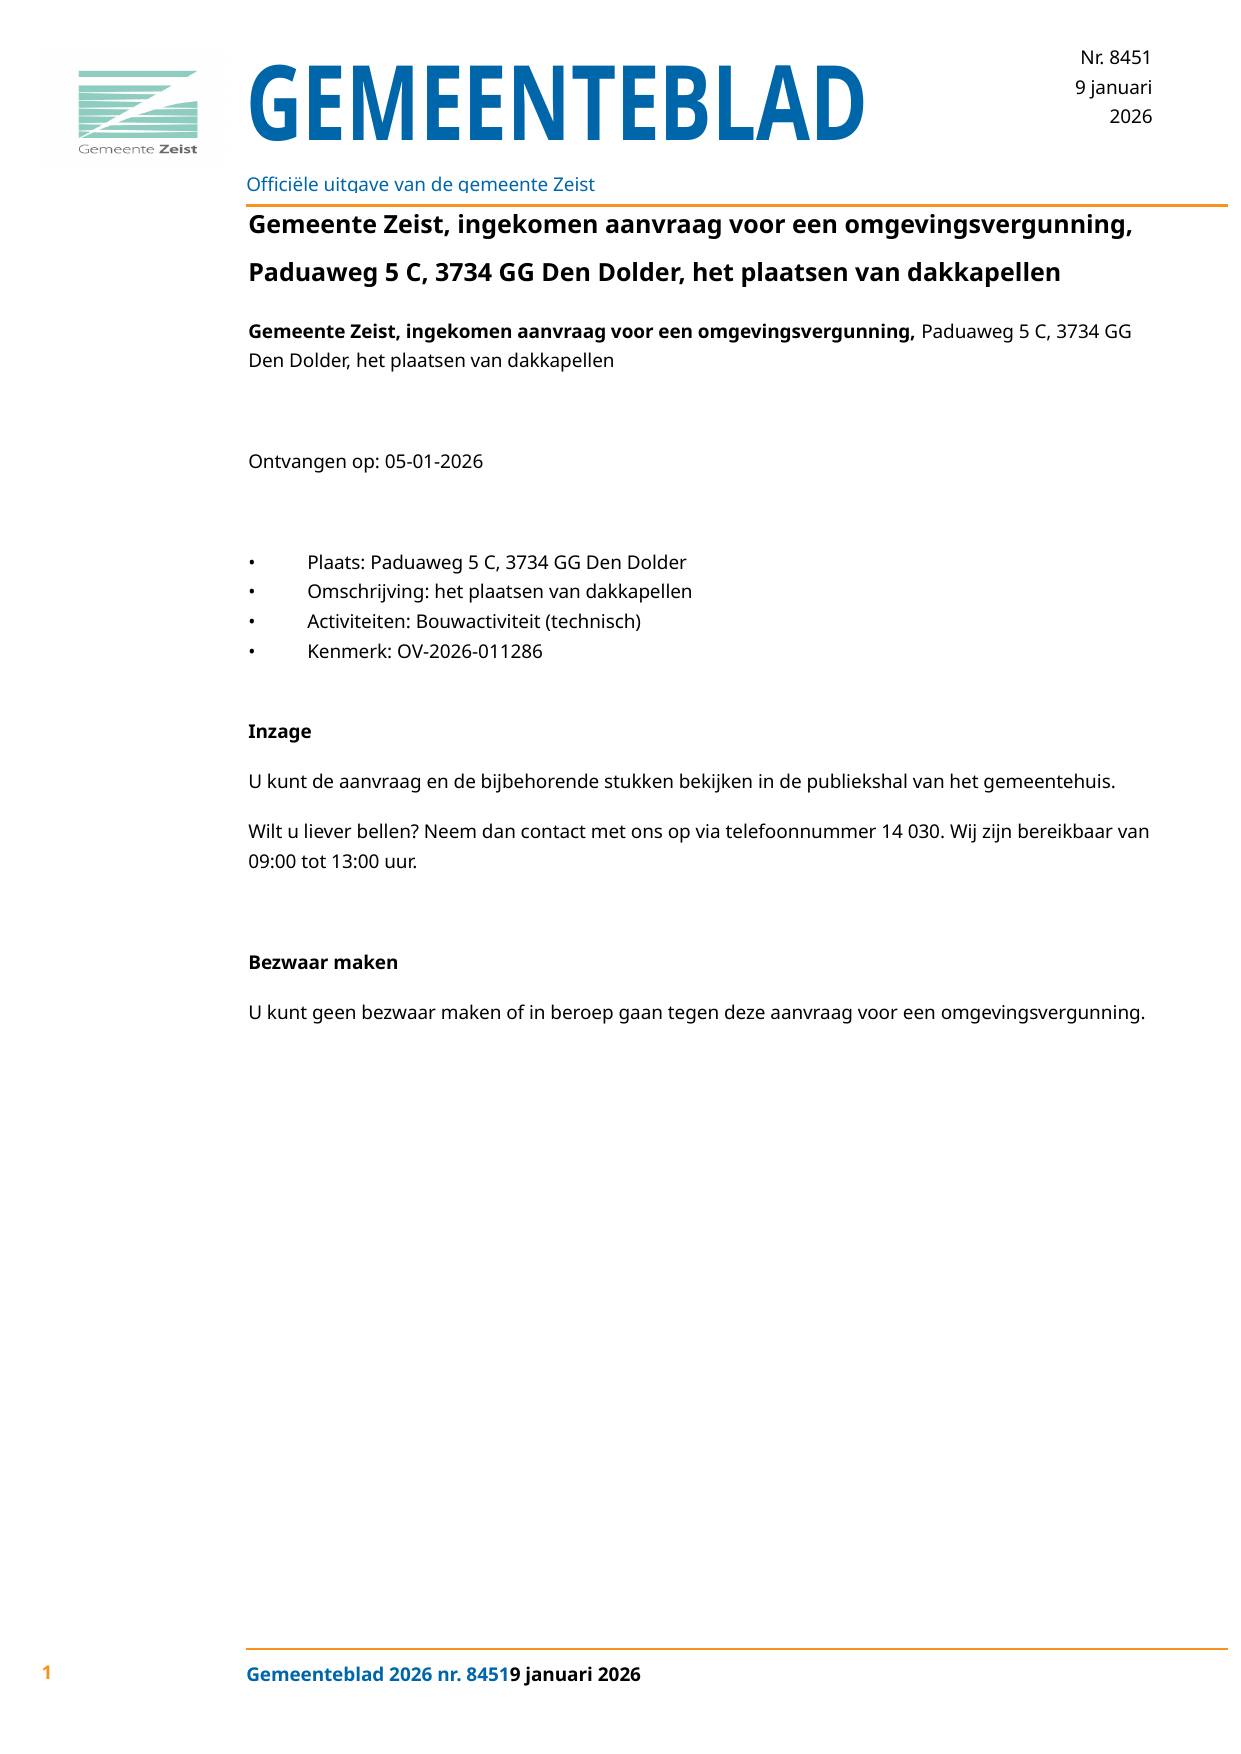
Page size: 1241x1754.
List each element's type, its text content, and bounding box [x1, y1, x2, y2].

text Ontvangen op: 05-01-2026 [248, 448, 1152, 474]
text Gemeente Zeist, ingekomen aanvraag voor een omgevingsvergunning, Paduaweg 5 C, 3734 GG Den Dolder, het plaatsen van dakkapellen [248, 207, 1152, 288]
text Wilt u liever bellen? Neem dan contact met ons op via telefoonnummer 14 030. Wij zijn bereikbaar van 09:00 tot 13:00 uur. [248, 819, 1152, 874]
list Activiteiten: Bouwactiviteit (technisch) [248, 608, 1152, 634]
list Kenmerk: OV-2026-011286 [248, 638, 1152, 664]
list Plaats: Paduaweg 5 C, 3734 GG Den Dolder [248, 549, 1152, 575]
list Omschrijving: het plaatsen van dakkapellen [248, 579, 1152, 604]
text U kunt geen bezwaar maken of in beroep gaan tegen deze aanvraag voor een omgevingsvergunning. [248, 999, 1152, 1025]
text U kunt de aanvraag en de bijbehorende stukken bekijken in de publiekshal van het gemeentehuis. [248, 768, 1152, 794]
text Gemeente Zeist, ingekomen aanvraag voor een omgevingsvergunning, Paduaweg 5 C, 3734 GG Den Dolder, het plaatsen van dakkapellen [248, 318, 1152, 373]
text Inzage [248, 718, 1152, 744]
picture [41, 47, 231, 172]
text Bezwaar maken [248, 949, 1152, 975]
